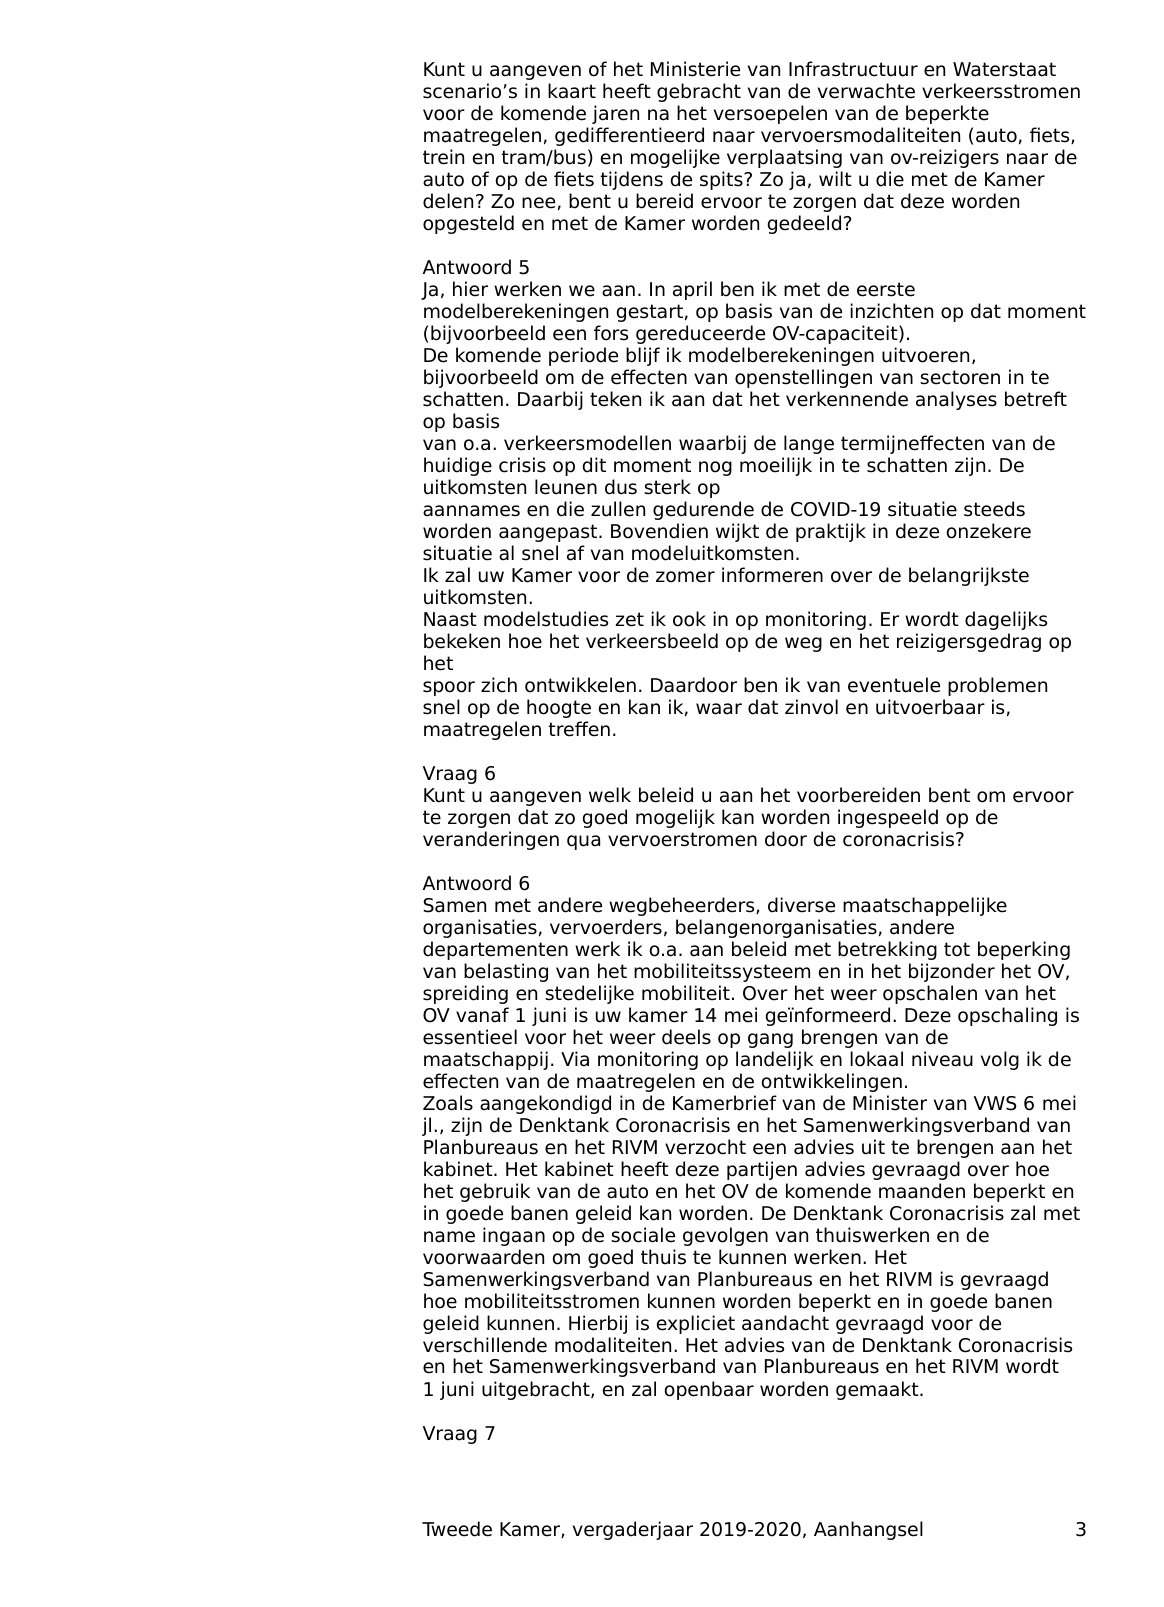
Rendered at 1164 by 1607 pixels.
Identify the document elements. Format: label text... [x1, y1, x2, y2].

text Kunt u aangeven of het Ministerie van Infrastructuur en Waterstaat scenario’s in kaart heeft gebracht van de verwachte verkeersstromen voor de komende jaren na het versoepelen van de beperkte maatregelen, gedifferentieerd naar vervoersmodaliteiten (auto, fiets, trein en tram/bus) en mogelijke verplaatsing van ov-reizigers naar de auto of op de fiets tijdens de spits? Zo ja, wilt u die met de Kamer delen? Zo nee, bent u bereid ervoor te zorgen dat deze worden opgesteld en met de Kamer worden gedeeld? [422, 59, 1087, 235]
text Antwoord 5 [422, 257, 1087, 279]
text Ik zal uw Kamer voor de zomer informeren over de belangrijkste uitkomsten. [422, 565, 1087, 609]
text Zoals aangekondigd in de Kamerbrief van de Minister van VWS 6 mei jl., zijn de Denktank Coronacrisis en het Samenwerkingsverband van Planbureaus en het RIVM verzocht een advies uit te brengen aan het kabinet. Het kabinet heeft deze partijen advies gevraagd over hoe het gebruik van de auto en het OV de komende maanden beperkt en in goede banen geleid kan worden. De Denktank Coronacrisis zal met name ingaan op de sociale gevolgen van thuiswerken en de voorwaarden om goed thuis te kunnen werken. Het Samenwerkingsverband van Planbureaus en het RIVM is gevraagd hoe mobiliteitsstromen kunnen worden beperkt en in goede banen geleid kunnen. Hierbij is expliciet aandacht gevraagd voor de verschillende modaliteiten. Het advies van de Denktank Coronacrisis en het Samenwerkingsverband van Planbureaus en het RIVM wordt 1 juni uitgebracht, en zal openbaar worden gemaakt. [422, 1093, 1087, 1400]
text spoor zich ontwikkelen. Daardoor ben ik van eventuele problemen snel op de hoogte en kan ik, waar dat zinvol en uitvoerbaar is, maatregelen treffen. [422, 675, 1087, 741]
text van o.a. verkeersmodellen waarbij de lange termijneffecten van de huidige crisis op dit moment nog moeilijk in te schatten zijn. De uitkomsten leunen dus sterk op [422, 433, 1087, 499]
text Samen met andere wegbeheerders, diverse maatschappelijke organisaties, vervoerders, belangenorganisaties, andere departementen werk ik o.a. aan beleid met betrekking tot beperking van belasting van het mobiliteitssysteem en in het bijzonder het OV, spreiding en stedelijke mobiliteit. Over het weer opschalen van het OV vanaf 1 juni is uw kamer 14 mei geïnformeerd. Deze opschaling is essentieel voor het weer deels op gang brengen van de maatschappij. Via monitoring op landelijk en lokaal niveau volg ik de effecten van de maatregelen en de ontwikkelingen. [422, 895, 1087, 1093]
text Vraag 7 [422, 1423, 1087, 1444]
text De komende periode blijf ik modelberekeningen uitvoeren, bijvoorbeeld om de effecten van openstellingen van sectoren in te schatten. Daarbij teken ik aan dat het verkennende analyses betreft op basis [422, 345, 1087, 433]
text Naast modelstudies zet ik ook in op monitoring. Er wordt dagelijks bekeken hoe het verkeersbeeld op de weg en het reizigersgedrag op het [422, 609, 1087, 675]
text Kunt u aangeven welk beleid u aan het voorbereiden bent om ervoor te zorgen dat zo goed mogelijk kan worden ingespeeld op de veranderingen qua vervoerstromen door de coronacrisis? [422, 785, 1087, 851]
text Vraag 6 [422, 763, 1087, 785]
text Ja, hier werken we aan. In april ben ik met de eerste modelberekeningen gestart, op basis van de inzichten op dat moment (bijvoorbeeld een fors gereduceerde OV-capaciteit). [422, 279, 1087, 345]
text aannames en die zullen gedurende de COVID-19 situatie steeds worden aangepast. Bovendien wijkt de praktijk in deze onzekere situatie al snel af van modeluitkomsten. [422, 499, 1087, 565]
text Antwoord 6 [422, 873, 1087, 895]
